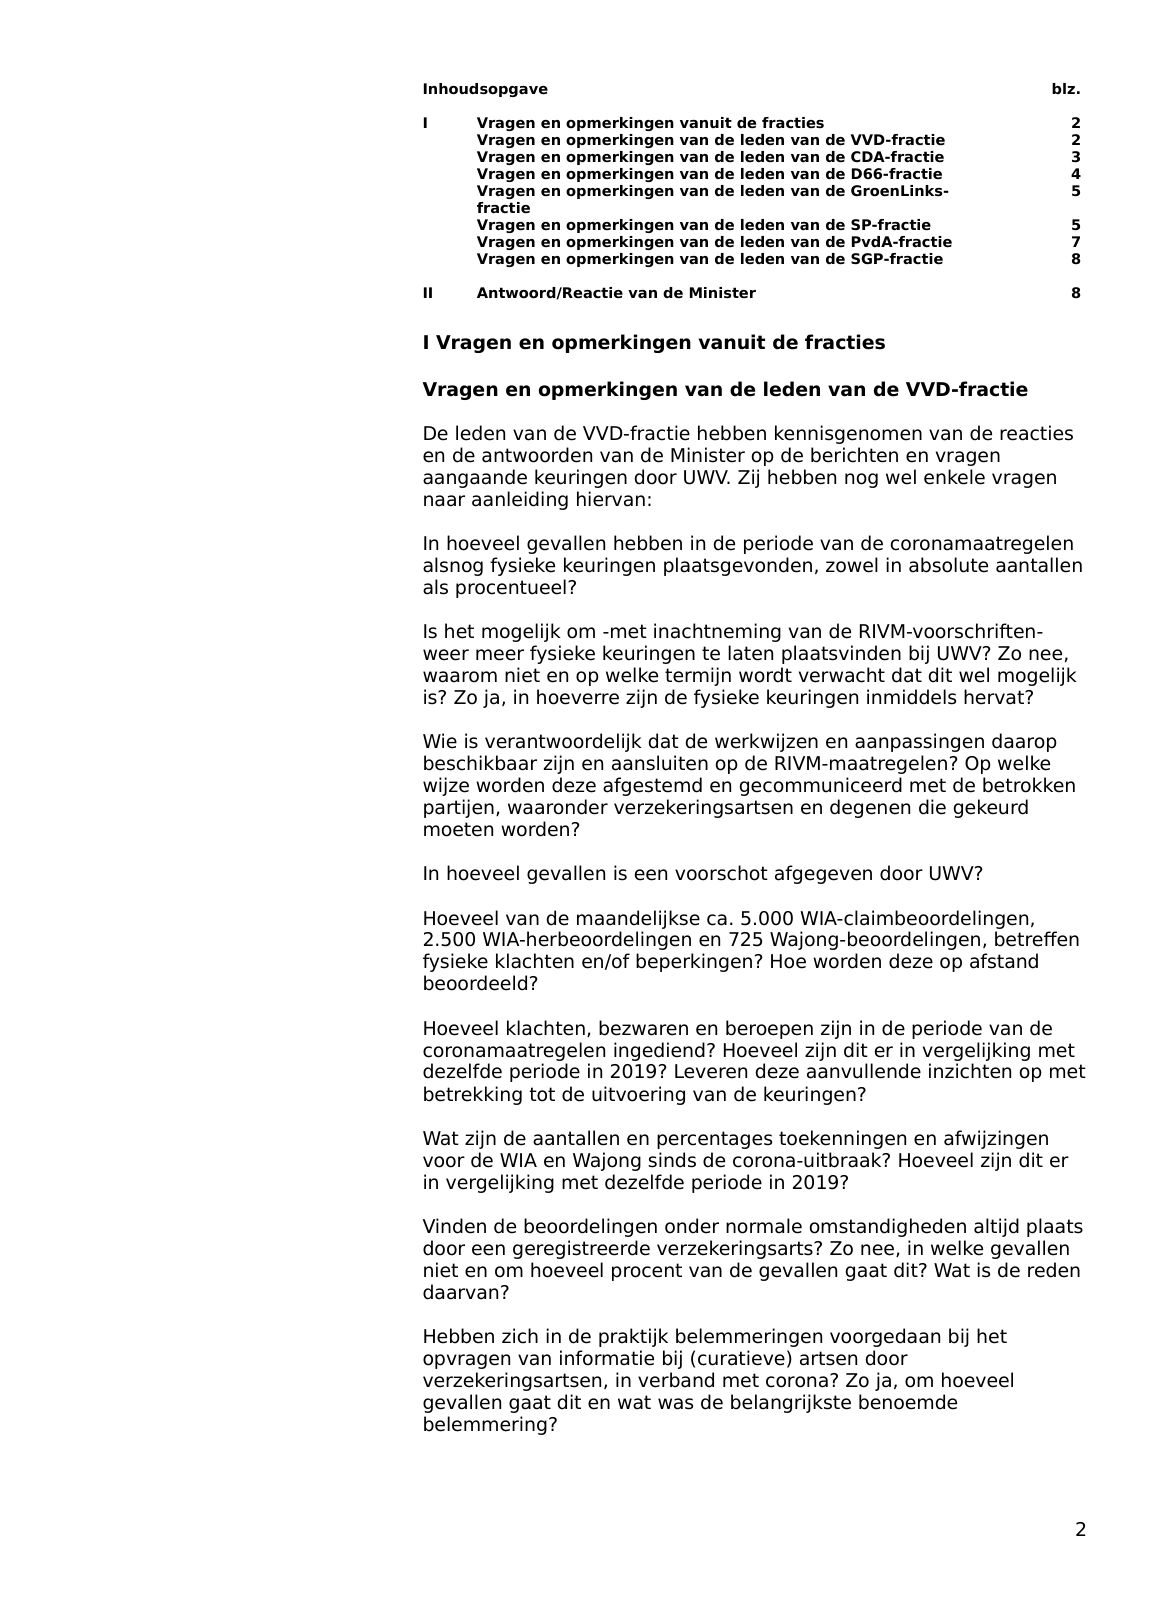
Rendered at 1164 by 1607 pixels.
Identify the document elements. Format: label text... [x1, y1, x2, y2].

table_cell I [422, 115, 471, 132]
table_cell [422, 183, 471, 217]
table_cell [999, 268, 1087, 285]
table_cell Vragen en opmerkingen van de leden van de PvdA-fractie [471, 234, 998, 251]
table_cell 2 [999, 115, 1087, 132]
text In hoeveel gevallen is een voorschot afgegeven door UWV? [422, 863, 1087, 885]
table_cell Vragen en opmerkingen van de leden van de SGP-fractie [471, 251, 998, 268]
table_cell 4 [999, 166, 1087, 183]
table_cell [471, 98, 998, 115]
table_cell [471, 268, 998, 285]
text In hoeveel gevallen hebben in de periode van de coronamaatregelen alsnog fysieke keuringen plaatsgevonden, zowel in absolute aantallen als procentueel? [422, 533, 1087, 599]
text Hoeveel klachten, bezwaren en beroepen zijn in de periode van de coronamaatregelen ingediend? Hoeveel zijn dit er in vergelijking met dezelfde periode in 2019? Leveren deze aanvullende inzichten op met betrekking tot de uitvoering van de keuringen? [422, 1017, 1087, 1105]
table_cell [422, 268, 471, 285]
text Vinden de beoordelingen onder normale omstandigheden altijd plaats door een geregistreerde verzekeringsarts? Zo nee, in welke gevallen niet en om hoeveel procent van de gevallen gaat dit? Wat is de reden daarvan? [422, 1216, 1087, 1304]
table_cell [999, 98, 1087, 115]
table_cell [422, 149, 471, 166]
table_cell Vragen en opmerkingen van de leden van de D66-fractie [471, 166, 998, 183]
table_cell 5 [999, 183, 1087, 217]
table_cell [422, 132, 471, 149]
table_cell Vragen en opmerkingen van de leden van de VVD-fractie [471, 132, 998, 149]
table_cell Antwoord/Reactie van de Minister [471, 285, 998, 302]
table_cell 7 [999, 234, 1087, 251]
table_cell 2 [999, 132, 1087, 149]
text Hoeveel van de maandelijkse ca. 5.000 WIA-claimbeoordelingen, 2.500 WIA-herbeoordelingen en 725 Wajong-beoordelingen, betreffen fysieke klachten en/of beperkingen? Hoe worden deze op afstand beoordeeld? [422, 907, 1087, 995]
table_cell [422, 234, 471, 251]
table_cell [422, 98, 471, 115]
text Is het mogelijk om -met inachtneming van de RIVM-voorschriften- weer meer fysieke keuringen te laten plaatsvinden bij UWV? Zo nee, waarom niet en op welke termijn wordt verwacht dat dit wel mogelijk is? Zo ja, in hoeverre zijn de fysieke keuringen inmiddels hervat? [422, 621, 1087, 709]
text Wat zijn de aantallen en percentages toekenningen en afwijzingen voor de WIA en Wajong sinds de corona-uitbraak? Hoeveel zijn dit er in vergelijking met dezelfde periode in 2019? [422, 1128, 1087, 1193]
table_cell II [422, 285, 471, 302]
table_cell [422, 251, 471, 268]
table_cell [422, 166, 471, 183]
table_cell Vragen en opmerkingen van de leden van de SP-fractie [471, 217, 998, 234]
table_cell 5 [999, 217, 1087, 234]
table_cell Vragen en opmerkingen van de leden van de CDA-fractie [471, 149, 998, 166]
table_cell Vragen en opmerkingen vanuit de fracties [471, 115, 998, 132]
table_cell Vragen en opmerkingen van de leden van de GroenLinks-fractie [471, 183, 998, 217]
table_cell 3 [999, 149, 1087, 166]
table_cell 8 [999, 251, 1087, 268]
table_cell [422, 217, 471, 234]
subtitle I Vragen en opmerkingen vanuit de fracties [422, 332, 1087, 354]
text Hebben zich in de praktijk belemmeringen voorgedaan bij het opvragen van informatie bij (curatieve) artsen door verzekeringsartsen, in verband met corona? Zo ja, om hoeveel gevallen gaat dit en wat was de belangrijkste benoemde belemmering? [422, 1326, 1087, 1436]
subtitle Vragen en opmerkingen van de leden van de VVD-fractie [422, 379, 1087, 401]
table_header blz. [999, 81, 1087, 98]
text De leden van de VVD-fractie hebben kennisgenomen van de reacties en de antwoorden van de Minister op de berichten en vragen aangaande keuringen door UWV. Zij hebben nog wel enkele vragen naar aanleiding hiervan: [422, 423, 1087, 511]
table_cell 8 [999, 285, 1087, 302]
text Wie is verantwoordelijk dat de werkwijzen en aanpassingen daarop beschikbaar zijn en aansluiten op de RIVM-maatregelen? Op welke wijze worden deze afgestemd en gecommuniceerd met de betrokken partijen, waaronder verzekeringsartsen en degenen die gekeurd moeten worden? [422, 731, 1087, 841]
table_header Inhoudsopgave [422, 81, 998, 98]
